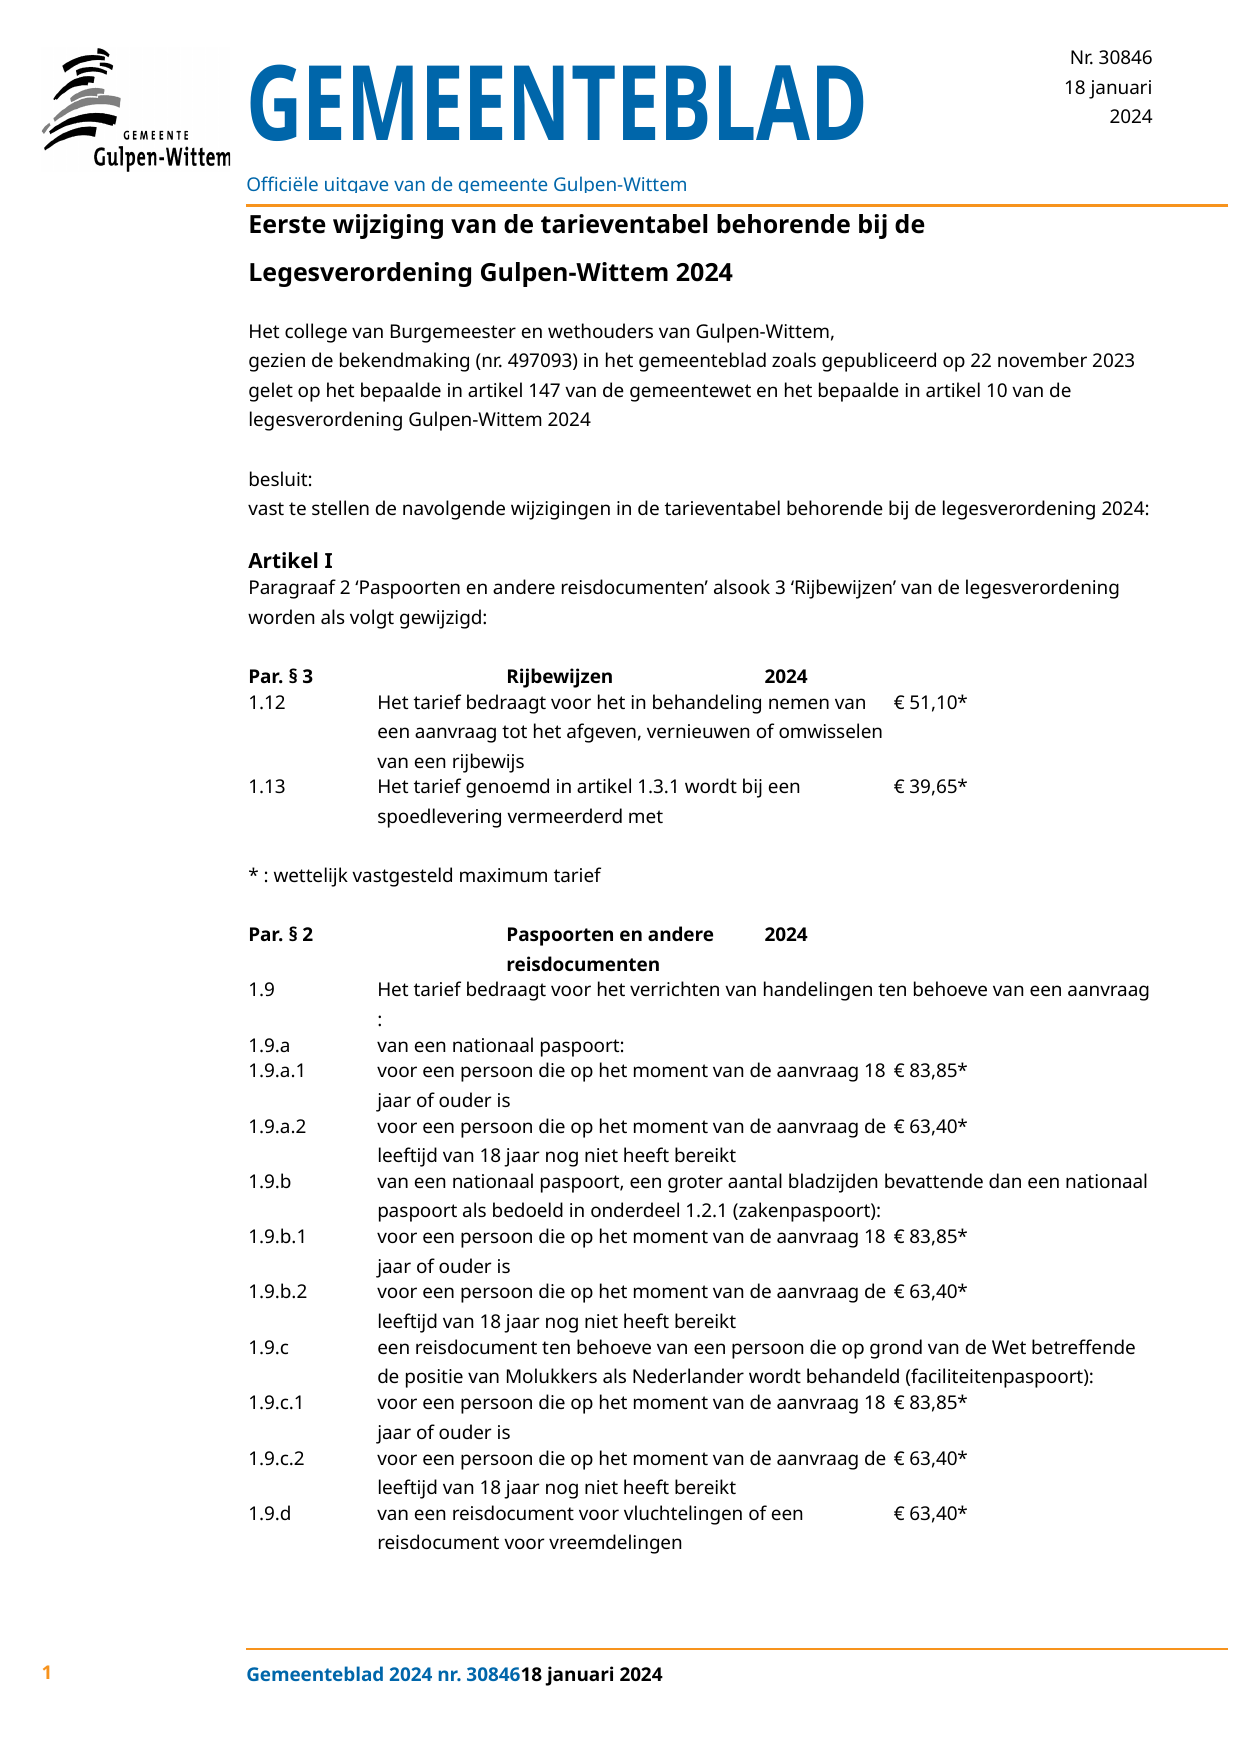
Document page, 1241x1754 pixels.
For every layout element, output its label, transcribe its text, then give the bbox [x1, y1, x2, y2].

text gezien de bekendmaking (nr. 497093) in het gemeenteblad zoals gepubliceerd op 22 november 2023 [248, 347, 1152, 373]
text Paragraaf 2 ‘Paspoorten en andere reisdocumenten’ alsook 3 ‘Rijbewijzen’ van de legesverordening worden als volgt gewijzigd: [248, 574, 1152, 629]
table_cell 1.9.d [248, 1500, 377, 1555]
text vast te stellen de navolgende wijzigingen in de tarieventabel behorende bij de legesverordening 2024: [248, 495, 1152, 521]
table_header Rijbewijzen [506, 663, 764, 689]
table_cell 1.9 [248, 976, 377, 1032]
table_cell € 63,40* [894, 1113, 1152, 1168]
table_cell 1.9.a.1 [248, 1058, 377, 1113]
table_cell € 83,85* [894, 1389, 1152, 1445]
table_cell € 63,40* [894, 1279, 1152, 1334]
table_cell Het tarief genoemd in artikel 1.3.1 wordt bij een spoedlevering vermeerderd met [377, 774, 893, 829]
table_cell van een reisdocument voor vluchtelingen of een reisdocument voor vreemdelingen [377, 1500, 893, 1555]
table_cell 1.9.c [248, 1334, 377, 1389]
table_cell voor een persoon die op het moment van de aanvraag de leeftijd van 18 jaar nog niet heeft bereikt [377, 1445, 893, 1500]
table_header 2024 [764, 663, 1152, 689]
table_cell voor een persoon die op het moment van de aanvraag 18 jaar of ouder is [377, 1224, 893, 1279]
table_cell Het tarief bedraagt voor het in behandeling nemen van een aanvraag tot het afgeven, vernieuwen of omwisselen van een rijbewijs [377, 689, 893, 774]
table_cell € 83,85* [894, 1224, 1152, 1279]
table_cell een reisdocument ten behoeve van een persoon die op grond van de Wet betreffende de positie van Molukkers als Nederlander wordt behandeld (faciliteitenpaspoort): [377, 1334, 1152, 1389]
table_cell € 83,85* [894, 1058, 1152, 1113]
table_cell € 63,40* [894, 1500, 1152, 1555]
table_cell 1.9.c.2 [248, 1445, 377, 1500]
text gelet op het bepaalde in artikel 147 van de gemeentewet en het bepaalde in artikel 10 van de legesverordening Gulpen-Wittem 2024 [248, 377, 1152, 432]
table_header Par. § 2 [248, 921, 506, 976]
table_header Par. § 3 [248, 663, 506, 689]
table_cell € 51,10* [894, 689, 1152, 774]
table_cell voor een persoon die op het moment van de aanvraag de leeftijd van 18 jaar nog niet heeft bereikt [377, 1279, 893, 1334]
text Eerste wijziging van de tarieventabel behorende bij de Legesverordening Gulpen-Wittem 2024 [248, 207, 1152, 288]
table_cell 1.9.b.1 [248, 1224, 377, 1279]
text besluit: [248, 466, 1152, 492]
table_header Paspoorten en andere reisdocumenten [506, 921, 764, 976]
table_cell € 39,65* [894, 774, 1152, 829]
table_cell € 63,40* [894, 1445, 1152, 1500]
table_cell Het tarief bedraagt voor het verrichten van handelingen ten behoeve van een aanvraag : [377, 976, 1152, 1032]
table_cell voor een persoon die op het moment van de aanvraag de leeftijd van 18 jaar nog niet heeft bereikt [377, 1113, 893, 1168]
text Het college van Burgemeester en wethouders van Gulpen-Wittem, [248, 318, 1152, 344]
table_cell voor een persoon die op het moment van de aanvraag 18 jaar of ouder is [377, 1389, 893, 1445]
table_cell 1.9.a.2 [248, 1113, 377, 1168]
table_cell van een nationaal paspoort: [377, 1032, 1152, 1057]
table_cell 1.9.c.1 [248, 1389, 377, 1445]
table_cell 1.9.b [248, 1168, 377, 1223]
text * : wettelijk vastgesteld maximum tarief [248, 862, 1152, 888]
table_cell 1.9.b.2 [248, 1279, 377, 1334]
table_cell voor een persoon die op het moment van de aanvraag 18 jaar of ouder is [377, 1058, 893, 1113]
table_cell 1.9.a [248, 1032, 377, 1057]
table_cell van een nationaal paspoort, een groter aantal bladzijden bevattende dan een nationaal paspoort als bedoeld in onderdeel 1.2.1 (zakenpaspoort): [377, 1168, 1152, 1223]
table_cell 1.13 [248, 774, 377, 829]
table_header 2024 [764, 921, 1152, 976]
text Artikel I [248, 546, 1152, 574]
picture [41, 47, 231, 172]
table_cell 1.12 [248, 689, 377, 774]
